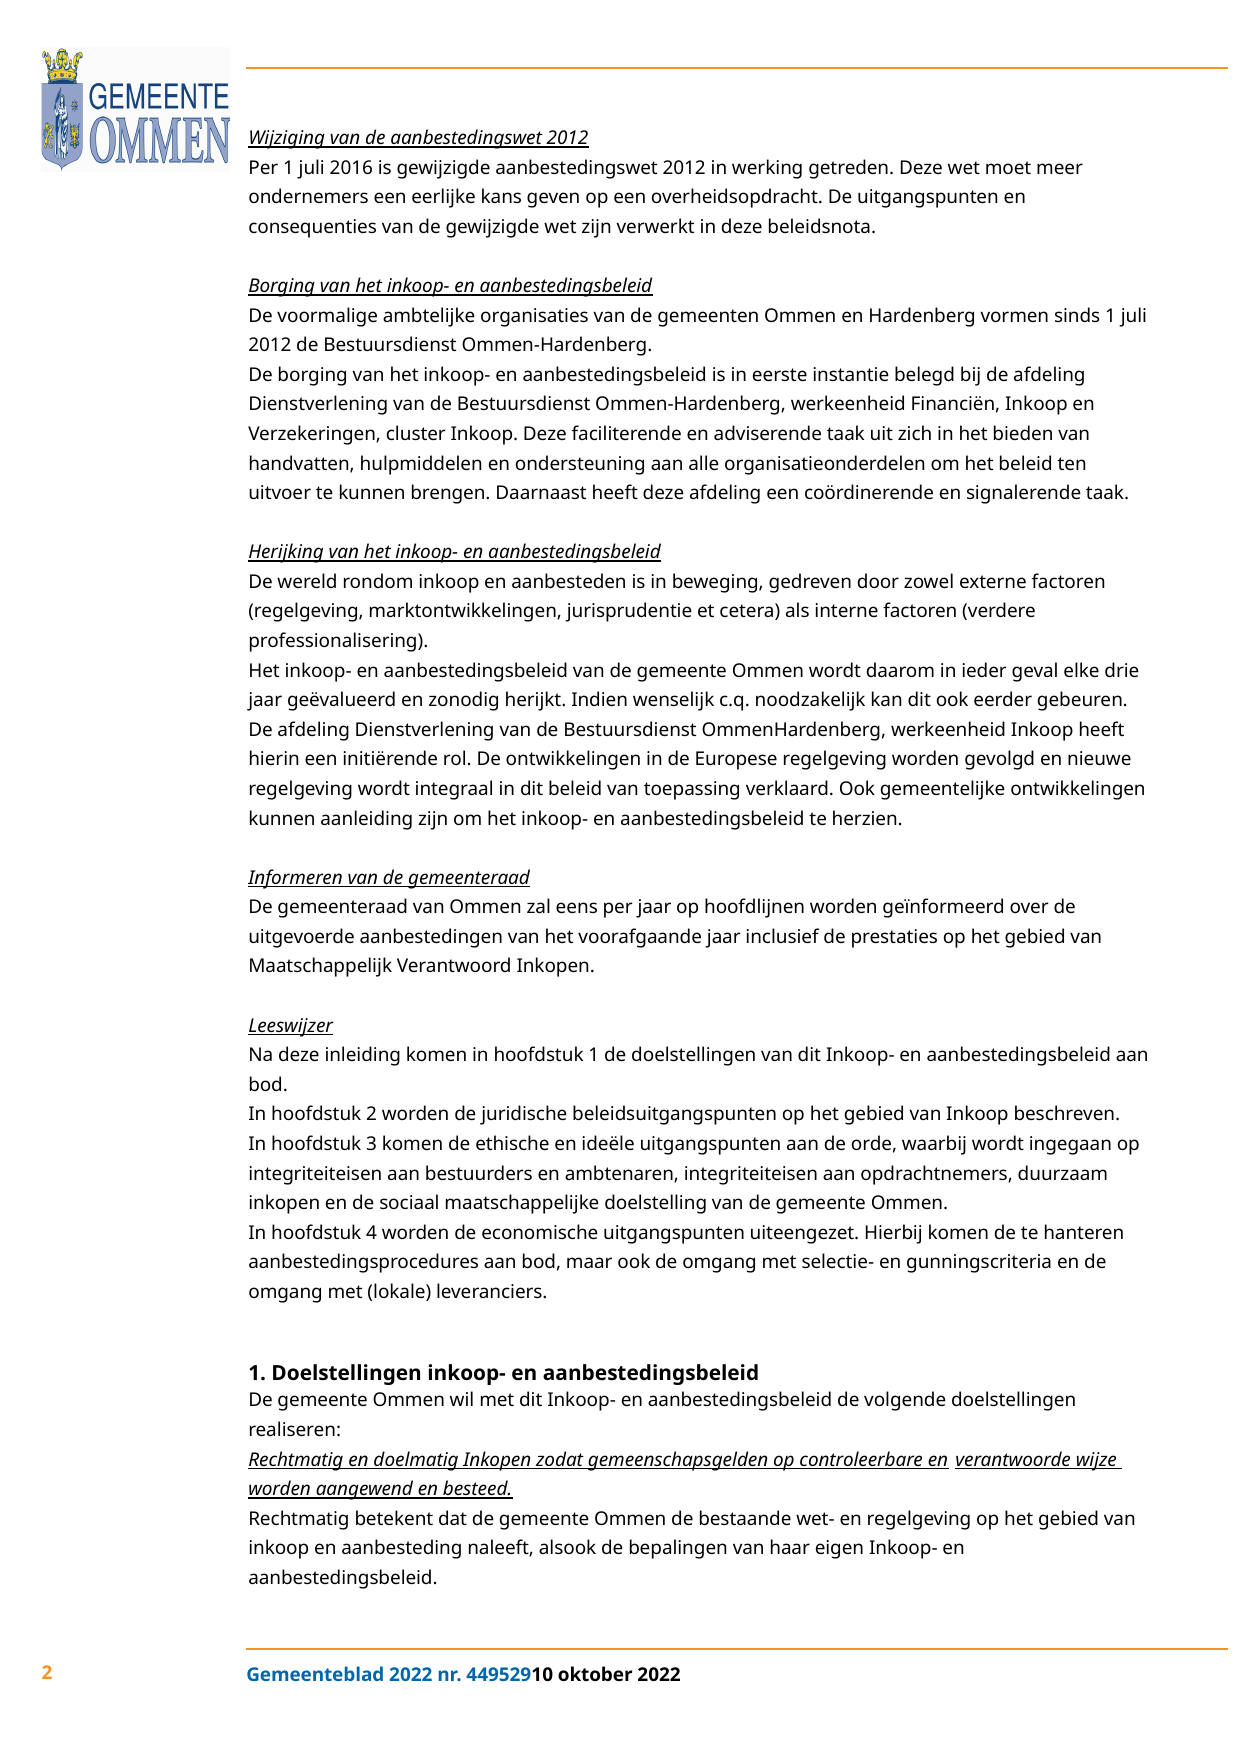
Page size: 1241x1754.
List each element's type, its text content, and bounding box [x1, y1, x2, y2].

text De wereld rondom inkoop en aanbesteden is in beweging, gedreven door zowel externe factoren (regelgeving, marktontwikkelingen, jurisprudentie et cetera) als interne factoren (verdere professionalisering). [248, 568, 1152, 653]
text In hoofdstuk 2 worden de juridische beleidsuitgangspunten op het gebied van Inkoop beschreven. [248, 1101, 1152, 1126]
text In hoofdstuk 3 komen de ethische en ideële uitgangspunten aan de orde, waarbij wordt ingegaan op integriteiteisen aan bestuurders en ambtenaren, integriteiteisen aan opdrachtnemers, duurzaam inkopen en de sociaal maatschappelijke doelstelling van de gemeente Ommen. [248, 1130, 1152, 1215]
text Het inkoop- en aanbestedingsbeleid van de gemeente Ommen wordt daarom in ieder geval elke drie jaar geëvalueerd en zonodig herijkt. Indien wenselijk c.q. noodzakelijk kan dit ook eerder gebeuren. De afdeling Dienstverlening van de Bestuursdienst OmmenHardenberg, werkeenheid Inkoop heeft hierin een initiërende rol. De ontwikkelingen in de Europese regelgeving worden gevolgd en nieuwe regelgeving wordt integraal in dit beleid van toepassing verklaard. Ook gemeentelijke ontwikkelingen kunnen aanleiding zijn om het inkoop- en aanbestedingsbeleid te herzien. [248, 657, 1152, 831]
text De borging van het inkoop- en aanbestedingsbeleid is in eerste instantie belegd bij de afdeling Dienstverlening van de Bestuursdienst Ommen-Hardenberg, werkeenheid Financiën, Inkoop en Verzekeringen, cluster Inkoop. Deze faciliterende en adviserende taak uit zich in het bieden van handvatten, hulpmiddelen en ondersteuning aan alle organisatieonderdelen om het beleid ten uitvoer te kunnen brengen. Daarnaast heeft deze afdeling een coördinerende en signalerende taak. [248, 361, 1152, 505]
text Rechtmatig betekent dat de gemeente Ommen de bestaande wet- en regelgeving op het gebied van inkoop en aanbesteding naleeft, alsook de bepalingen van haar eigen Inkoop- en aanbestedingsbeleid. [248, 1505, 1152, 1590]
text Na deze inleiding komen in hoofdstuk 1 de doelstellingen van dit Inkoop- en aanbestedingsbeleid aan bod. [248, 1041, 1152, 1097]
text De voormalige ambtelijke organisaties van de gemeenten Ommen en Hardenberg vormen sinds 1 juli 2012 de Bestuursdienst Ommen-Hardenberg. [248, 302, 1152, 357]
text In hoofdstuk 4 worden de economische uitgangspunten uiteengezet. Hierbij komen de te hanteren aanbestedingsprocedures aan bod, maar ook de omgang met selectie- en gunningscriteria en de omgang met (lokale) leveranciers. [248, 1219, 1152, 1304]
text Borging van het inkoop- en aanbestedingsbeleid [248, 272, 1152, 298]
picture [41, 47, 231, 172]
text 1. Doelstellingen inkoop- en aanbestedingsbeleid [248, 1358, 1152, 1387]
text Leeswijzer [248, 1012, 1152, 1038]
text Rechtmatig en doelmatig Inkopen zodat gemeenschapsgelden op controleerbare en verantwoorde wijze worden aangewend en besteed. [248, 1446, 1152, 1501]
text De gemeente Ommen wil met dit Inkoop- en aanbestedingsbeleid de volgende doelstellingen realiseren: [248, 1387, 1152, 1442]
text Informeren van de gemeenteraad [248, 864, 1152, 890]
text Per 1 juli 2016 is gewijzigde aanbestedingswet 2012 in werking getreden. Deze wet moet meer ondernemers een eerlijke kans geven op een overheidsopdracht. De uitgangspunten en consequenties van de gewijzigde wet zijn verwerkt in deze beleidsnota. [248, 154, 1152, 239]
text Wijziging van de aanbestedingswet 2012 [248, 124, 1152, 150]
text De gemeenteraad van Ommen zal eens per jaar op hoofdlijnen worden geïnformeerd over de uitgevoerde aanbestedingen van het voorafgaande jaar inclusief de prestaties op het gebied van Maatschappelijk Verantwoord Inkopen. [248, 893, 1152, 978]
text Herijking van het inkoop- en aanbestedingsbeleid [248, 538, 1152, 564]
